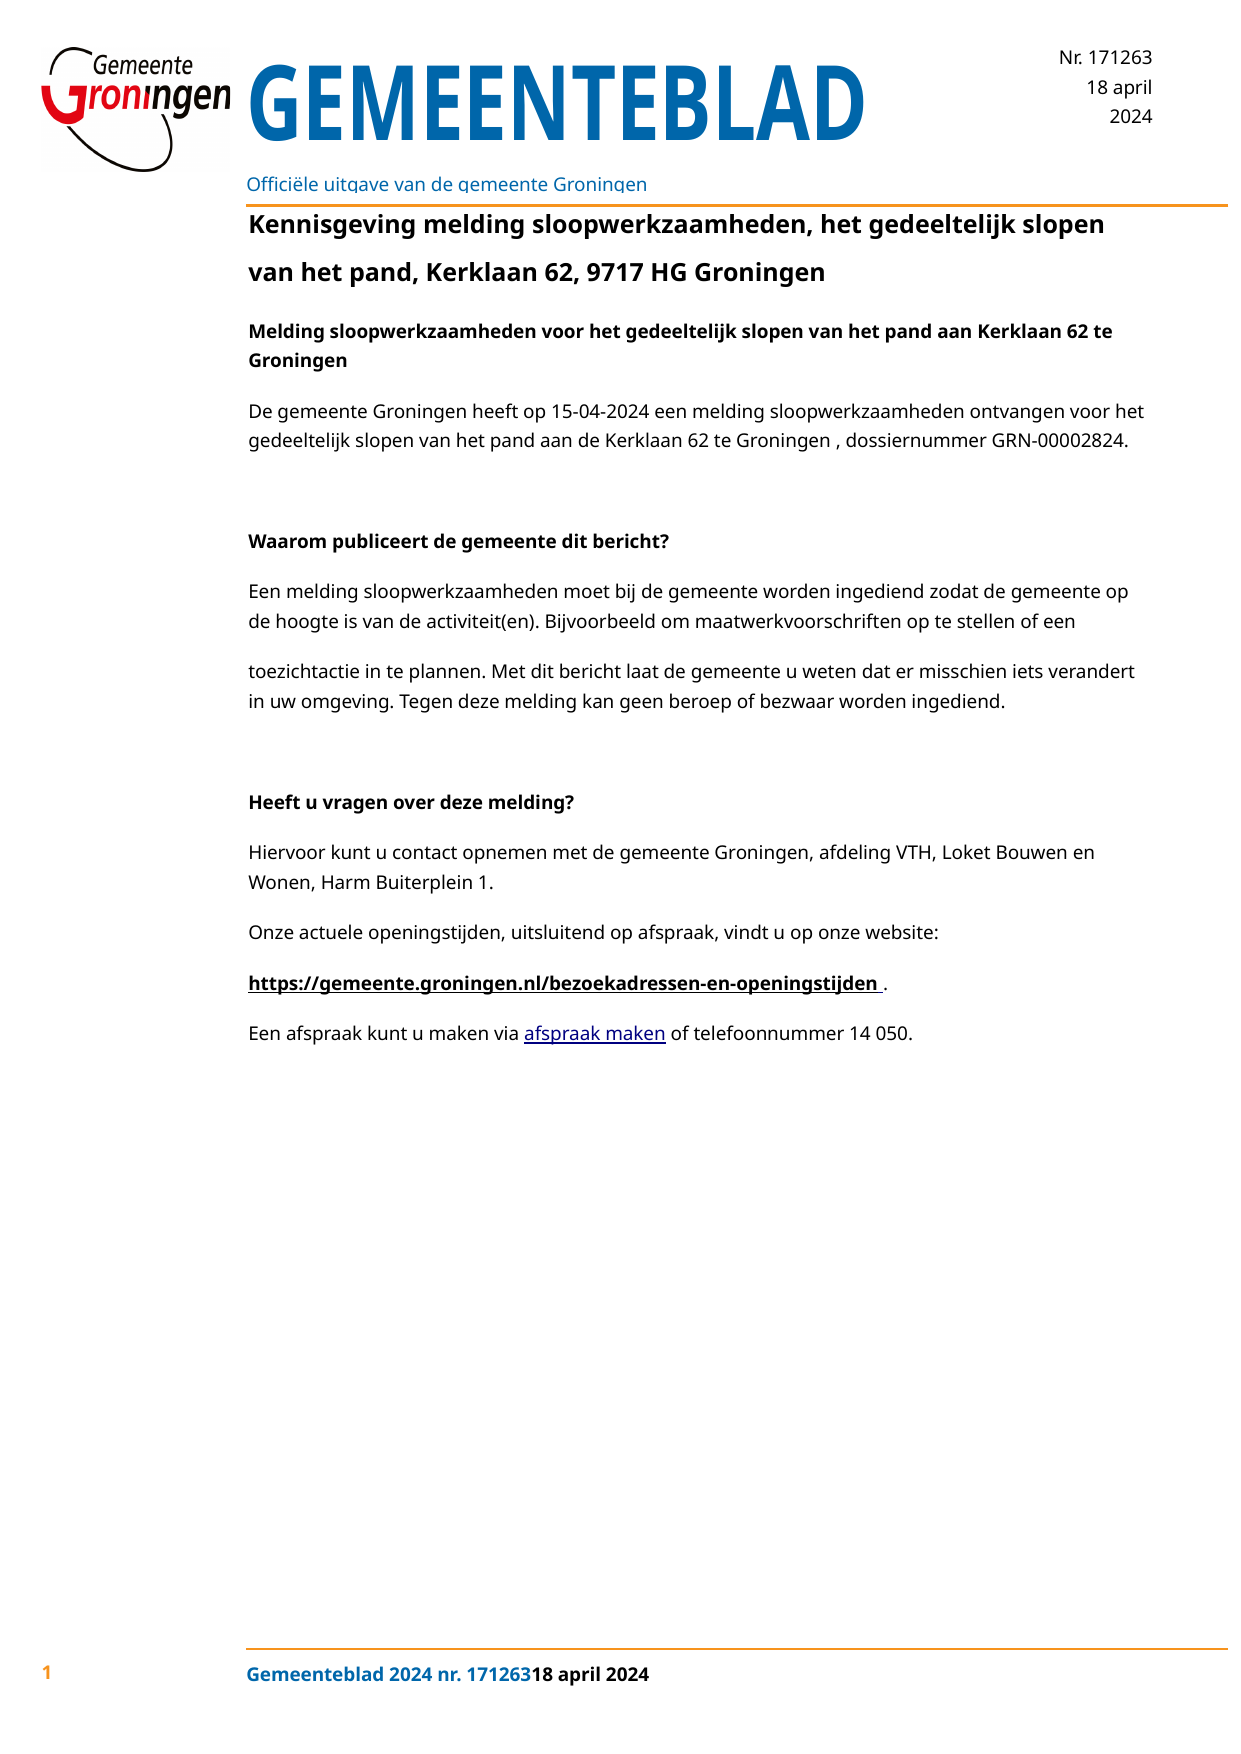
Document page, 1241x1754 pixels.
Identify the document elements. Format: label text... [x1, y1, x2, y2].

text Onze actuele openingstijden, uitsluitend op afspraak, vindt u op onze website: [248, 919, 1152, 945]
text Heeft u vragen over deze melding? [248, 789, 1152, 815]
text Waarom publiceert de gemeente dit bericht? [248, 528, 1152, 554]
picture [41, 47, 231, 172]
text toezichtactie in te plannen. Met dit bericht laat de gemeente u weten dat er misschien iets verandert in uw omgeving. Tegen deze melding kan geen beroep of bezwaar worden ingediend. [248, 659, 1152, 714]
text https://gemeente.groningen.nl/bezoekadressen-en-openingstijden . [248, 970, 1152, 996]
text De gemeente Groningen heeft op 15-04-2024 een melding sloopwerkzaamheden ontvangen voor het gedeeltelijk slopen van het pand aan de Kerklaan 62 te Groningen , dossiernummer GRN-00002824. [248, 398, 1152, 453]
text Melding sloopwerkzaamheden voor het gedeeltelijk slopen van het pand aan Kerklaan 62 te Groningen [248, 318, 1152, 373]
text Kennisgeving melding sloopwerkzaamheden, het gedeeltelijk slopen van het pand, Kerklaan 62, 9717 HG Groningen [248, 207, 1152, 288]
text Hiervoor kunt u contact opnemen met de gemeente Groningen, afdeling VTH, Loket Bouwen en Wonen, Harm Buiterplein 1. [248, 839, 1152, 895]
text Een melding sloopwerkzaamheden moet bij de gemeente worden ingediend zodat de gemeente op de hoogte is van de activiteit(en). Bijvoorbeeld om maatwerkvoorschriften op te stellen of een [248, 579, 1152, 634]
text Een afspraak kunt u maken via afspraak maken of telefoonnummer 14 050. [248, 1020, 1152, 1046]
